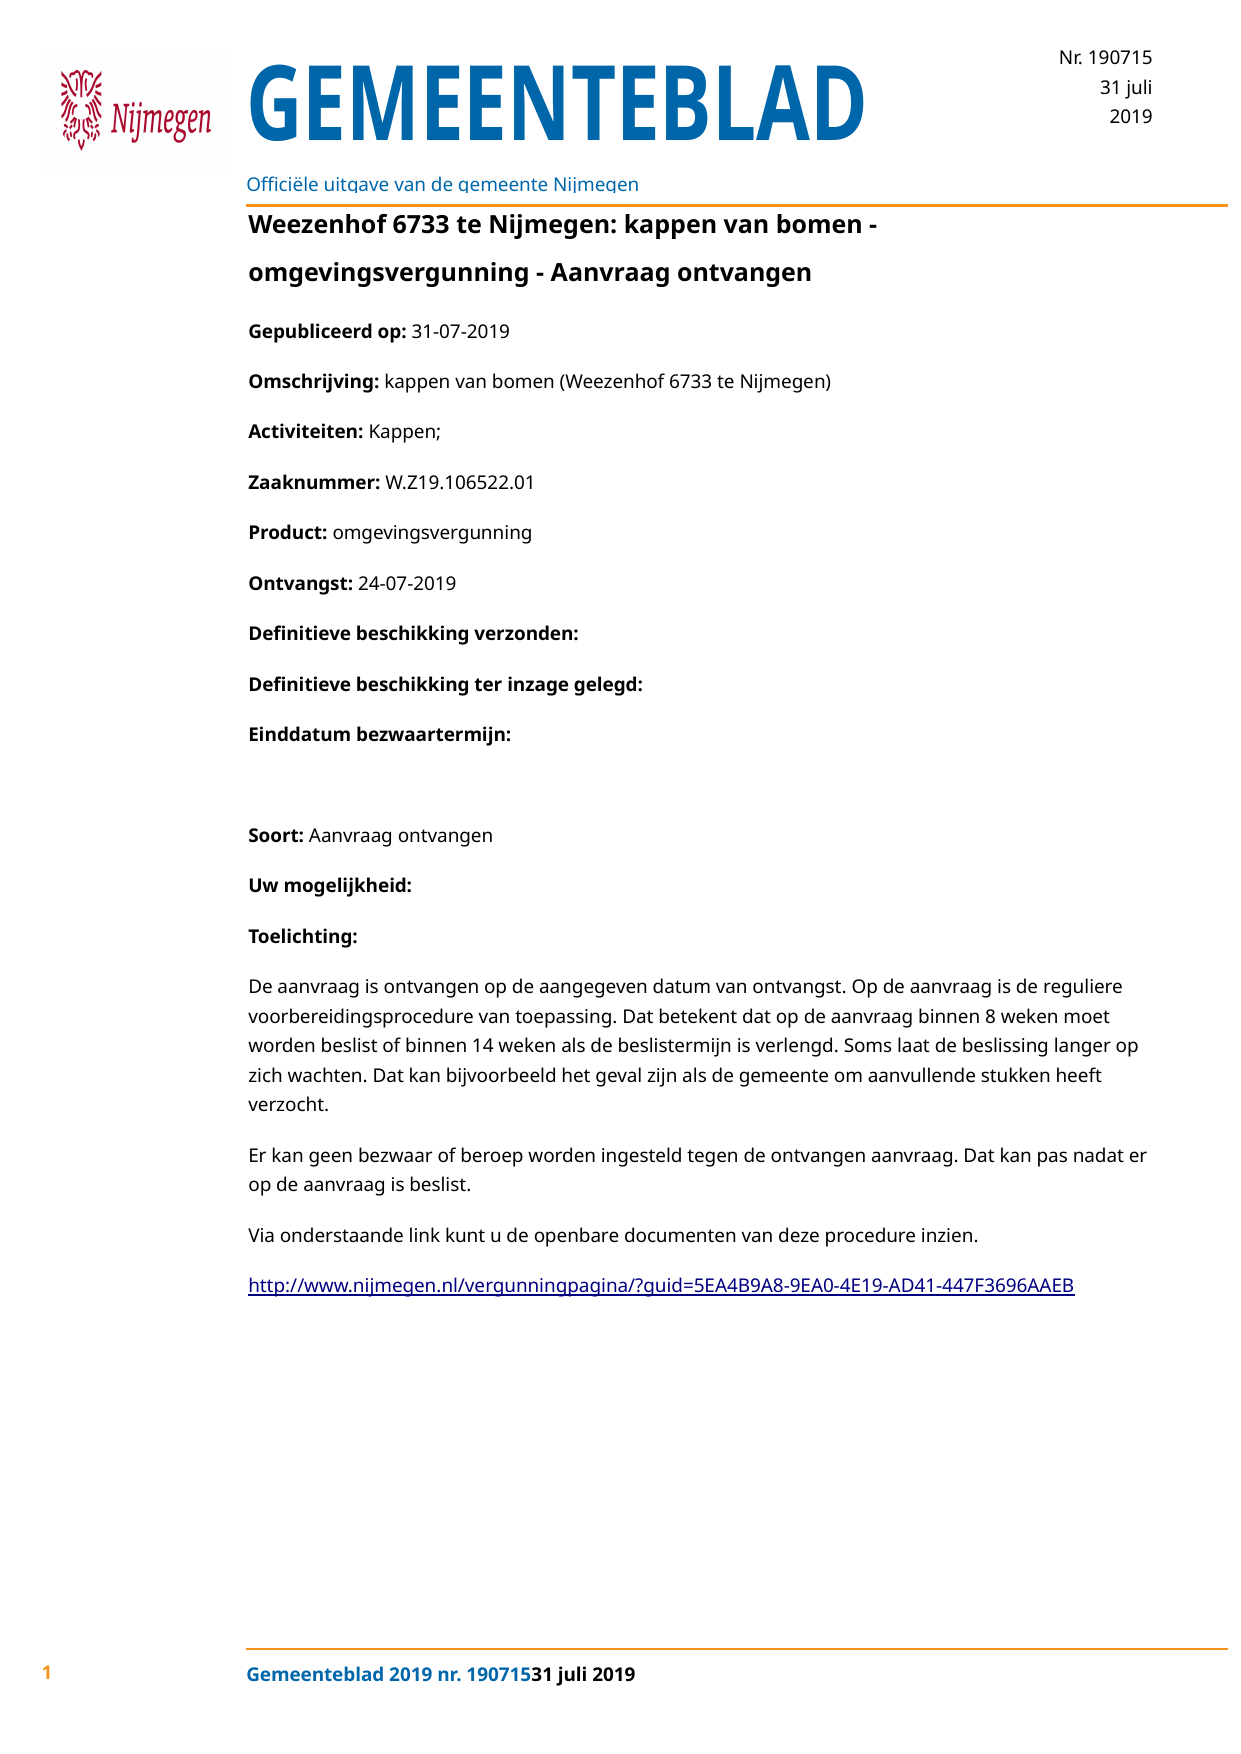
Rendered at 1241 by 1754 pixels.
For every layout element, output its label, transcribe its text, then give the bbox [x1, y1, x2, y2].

picture [41, 47, 231, 172]
text Einddatum bezwaartermijn: [248, 721, 1152, 747]
text Omschrijving: kappen van bomen (Weezenhof 6733 te Nijmegen) [248, 368, 1152, 394]
text Uw mogelijkheid: [248, 872, 1152, 898]
text Ontvangst: 24-07-2019 [248, 570, 1152, 596]
text Product: omgevingsvergunning [248, 519, 1152, 545]
text Soort: Aanvraag ontvangen [248, 822, 1152, 848]
text Toelichting: [248, 923, 1152, 949]
text Zaaknummer: W.Z19.106522.01 [248, 469, 1152, 495]
text Definitieve beschikking verzonden: [248, 620, 1152, 646]
text Gepubliceerd op: 31-07-2019 [248, 318, 1152, 344]
text Activiteiten: Kappen; [248, 419, 1152, 444]
text De aanvraag is ontvangen op de aangegeven datum van ontvangst. Op de aanvraag is de reguliere voorbereidingsprocedure van toepassing. Dat betekent dat op de aanvraag binnen 8 weken moet worden beslist of binnen 14 weken als de beslistermijn is verlengd. Soms laat de beslissing langer op zich wachten. Dat kan bijvoorbeeld het geval zijn als de gemeente om aanvullende stukken heeft verzocht. [248, 973, 1152, 1117]
text http://www.nijmegen.nl/vergunningpagina/?guid=5EA4B9A8-9EA0-4E19-AD41-447F3696AAEB [248, 1272, 1152, 1298]
text Definitieve beschikking ter inzage gelegd: [248, 671, 1152, 697]
text Weezenhof 6733 te Nijmegen: kappen van bomen - omgevingsvergunning - Aanvraag ontvangen [248, 207, 1152, 288]
text Via onderstaande link kunt u de openbare documenten van deze procedure inzien. [248, 1222, 1152, 1248]
text Er kan geen bezwaar of beroep worden ingesteld tegen de ontvangen aanvraag. Dat kan pas nadat er op de aanvraag is beslist. [248, 1142, 1152, 1197]
